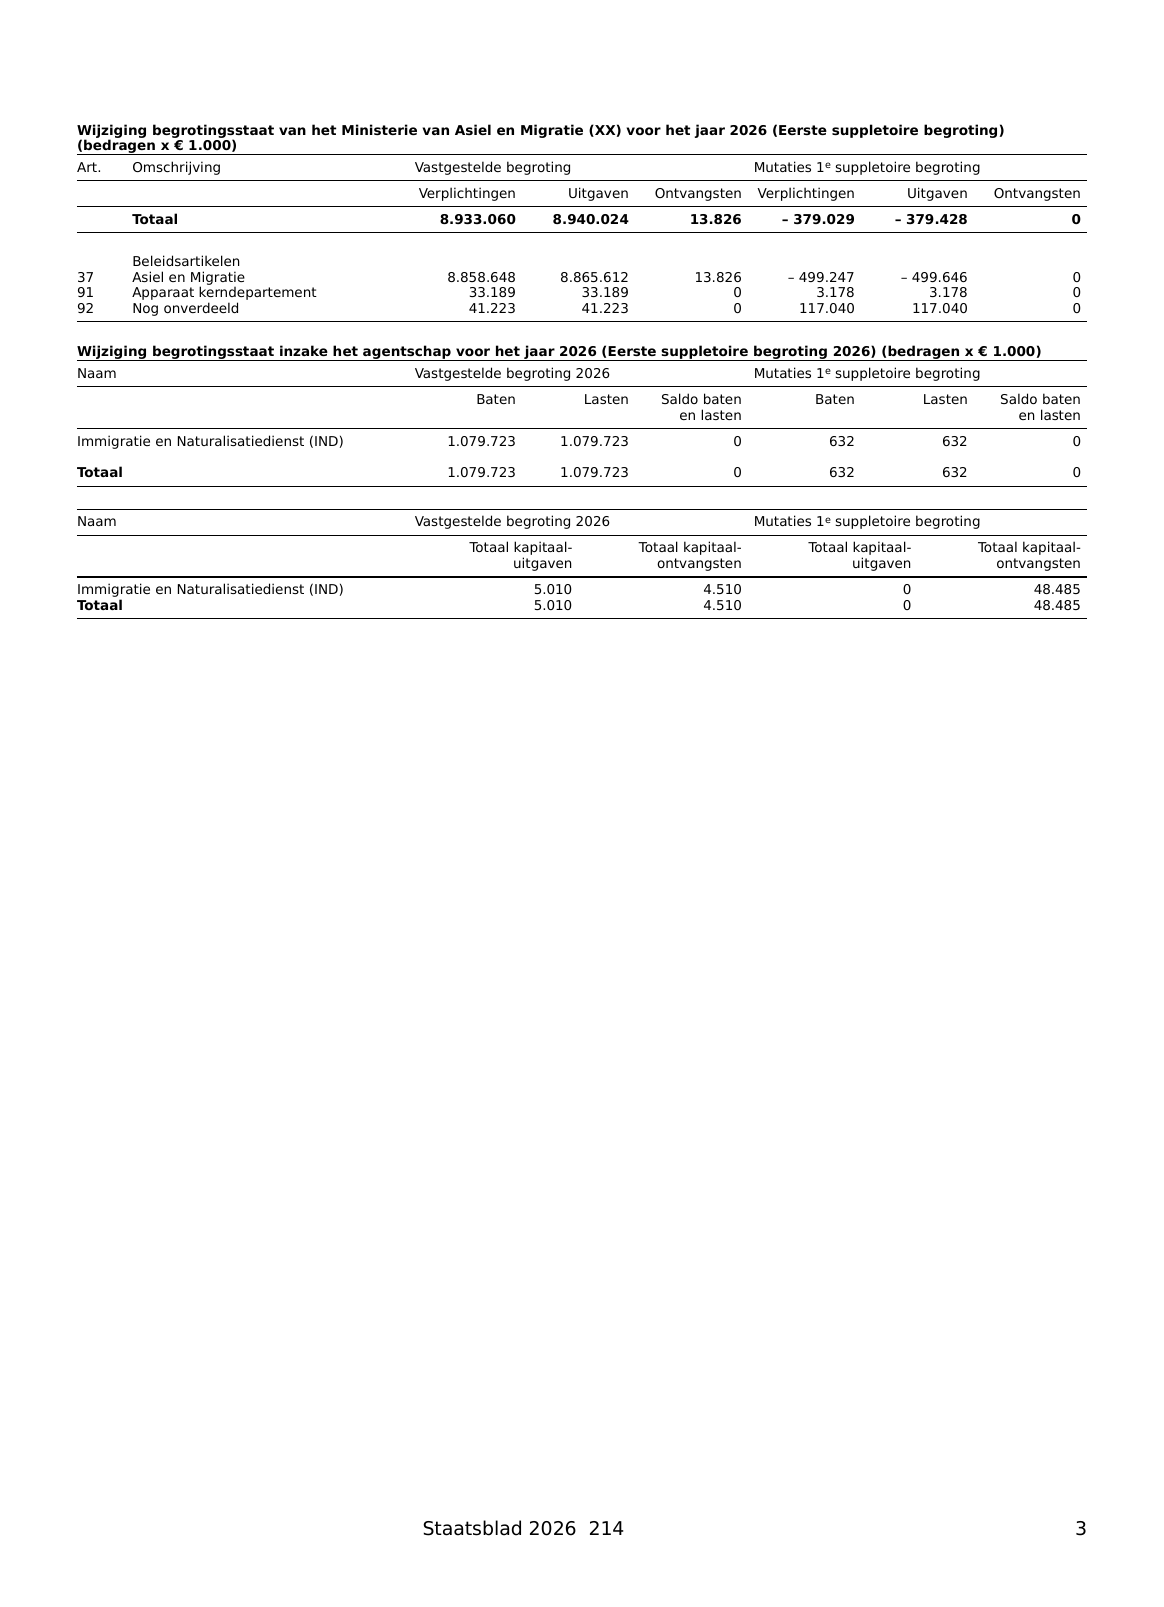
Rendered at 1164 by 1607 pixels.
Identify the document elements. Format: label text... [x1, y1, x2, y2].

table_cell Uitgaven [522, 181, 634, 206]
table_cell 8.865.612 [522, 269, 634, 285]
table_cell 0 [748, 578, 917, 598]
table_cell [409, 254, 522, 269]
table_cell Apparaat kerndepartement [126, 285, 409, 301]
table_cell 48.485 [917, 598, 1087, 618]
table_cell [77, 181, 126, 206]
table_cell 33.189 [409, 285, 522, 301]
table_cell 3.178 [861, 285, 973, 301]
table_cell 13.826 [635, 269, 748, 285]
table_cell 0 [974, 269, 1087, 285]
table_cell 0 [974, 207, 1087, 232]
table_cell 1.079.723 [409, 465, 522, 486]
table_cell – 379.029 [748, 207, 861, 232]
table_cell Asiel en Migratie [126, 269, 409, 285]
table_cell Naam [77, 361, 409, 386]
table_cell Saldo baten en lasten [974, 387, 1087, 428]
table_cell Totaal kapitaal-uitgaven [748, 536, 917, 576]
table_cell Totaal [77, 598, 409, 618]
table_cell [409, 449, 522, 465]
table_cell 0 [974, 301, 1087, 321]
table_cell 117.040 [861, 301, 973, 321]
table_cell Uitgaven [861, 181, 973, 206]
table_cell 48.485 [917, 578, 1087, 598]
table_header Vastgestelde begroting 2026 [409, 510, 748, 534]
table_cell 41.223 [409, 301, 522, 321]
table_cell [77, 449, 409, 465]
table_cell 1.079.723 [409, 429, 522, 449]
table_cell Baten [748, 387, 861, 428]
table_cell Art. [77, 155, 126, 180]
table_cell 632 [861, 429, 973, 449]
table_cell [748, 233, 861, 254]
table_header Wijziging begrotingsstaat van het Ministerie van Asiel en Migratie (XX) voor het jaar 2026 (Eerste suppletoire begroting) (bedragen x € 1.000) [77, 122, 1087, 154]
table_cell [748, 254, 861, 269]
table_cell Saldo baten en lasten [635, 387, 748, 428]
table_cell 117.040 [748, 301, 861, 321]
table_cell 0 [635, 301, 748, 321]
table_cell [409, 233, 522, 254]
table_cell [861, 449, 973, 465]
table_cell 1.079.723 [522, 465, 634, 486]
table_cell 13.826 [635, 207, 748, 232]
table_cell Verplichtingen [409, 181, 522, 206]
table_cell [974, 233, 1087, 254]
table_cell 0 [748, 598, 917, 618]
table_cell 1.079.723 [522, 429, 634, 449]
table_cell – 379.428 [861, 207, 973, 232]
table_cell Totaal kapitaal-ontvangsten [578, 536, 748, 576]
table_cell Beleidsartikelen [126, 254, 409, 269]
table_cell Omschrijving [126, 155, 409, 180]
table_cell [748, 449, 861, 465]
table_cell 4.510 [578, 598, 748, 618]
table_cell [77, 207, 126, 232]
table_cell [635, 233, 748, 254]
table_cell 0 [974, 429, 1087, 449]
table_cell [77, 233, 126, 254]
table_cell 632 [748, 465, 861, 486]
table_cell Vastgestelde begroting 2026 [409, 361, 748, 386]
table_cell 632 [861, 465, 973, 486]
table_cell Totaal [77, 465, 409, 486]
table_cell Nog onverdeeld [126, 301, 409, 321]
table_cell [522, 254, 634, 269]
table_cell 8.858.648 [409, 269, 522, 285]
table_cell [77, 387, 409, 428]
table_cell 33.189 [522, 285, 634, 301]
table_cell [974, 449, 1087, 465]
table_header Mutaties 1e suppletoire begroting [748, 510, 1087, 534]
table_cell Baten [409, 387, 522, 428]
table_cell 8.940.024 [522, 207, 634, 232]
table_cell Immigratie en Naturalisatiedienst (IND) [77, 578, 409, 598]
table_cell Totaal kapitaal-ontvangsten [917, 536, 1087, 576]
table_cell [126, 181, 409, 206]
table_cell 632 [748, 429, 861, 449]
table_cell – 499.247 [748, 269, 861, 285]
table_cell 41.223 [522, 301, 634, 321]
table_cell [635, 449, 748, 465]
table_cell – 499.646 [861, 269, 973, 285]
table_cell [635, 254, 748, 269]
table_cell Ontvangsten [974, 181, 1087, 206]
table_cell Ontvangsten [635, 181, 748, 206]
table_cell 92 [77, 301, 126, 321]
table_cell Mutaties 1e suppletoire begroting [748, 155, 1087, 180]
table_cell 0 [635, 465, 748, 486]
table_cell [126, 233, 409, 254]
table_cell 0 [635, 429, 748, 449]
table_header Wijziging begrotingsstaat inzake het agentschap voor het jaar 2026 (Eerste suppletoire begroting 2026) (bedragen x € 1.000) [77, 344, 1087, 360]
table_cell Immigratie en Naturalisatiedienst (IND) [77, 429, 409, 449]
table_cell 5.010 [409, 578, 578, 598]
table_cell 0 [974, 285, 1087, 301]
table_cell [522, 449, 634, 465]
table_cell [77, 254, 126, 269]
table_cell [861, 254, 973, 269]
table_cell 5.010 [409, 598, 578, 618]
table_cell 37 [77, 269, 126, 285]
table_cell [77, 536, 409, 576]
table_cell 3.178 [748, 285, 861, 301]
table_cell 91 [77, 285, 126, 301]
table_cell Totaal [126, 207, 409, 232]
table_cell 0 [635, 285, 748, 301]
table_cell [974, 254, 1087, 269]
table_header Naam [77, 510, 409, 534]
table_cell [861, 233, 973, 254]
table_cell 8.933.060 [409, 207, 522, 232]
table_cell Lasten [522, 387, 634, 428]
table_cell [522, 233, 634, 254]
table_cell 0 [974, 465, 1087, 486]
table_cell Vastgestelde begroting [409, 155, 748, 180]
table_cell Totaal kapitaal-uitgaven [409, 536, 578, 576]
table_cell Lasten [861, 387, 973, 428]
table_cell 4.510 [578, 578, 748, 598]
table_cell Verplichtingen [748, 181, 861, 206]
table_cell Mutaties 1e suppletoire begroting [748, 361, 1087, 386]
